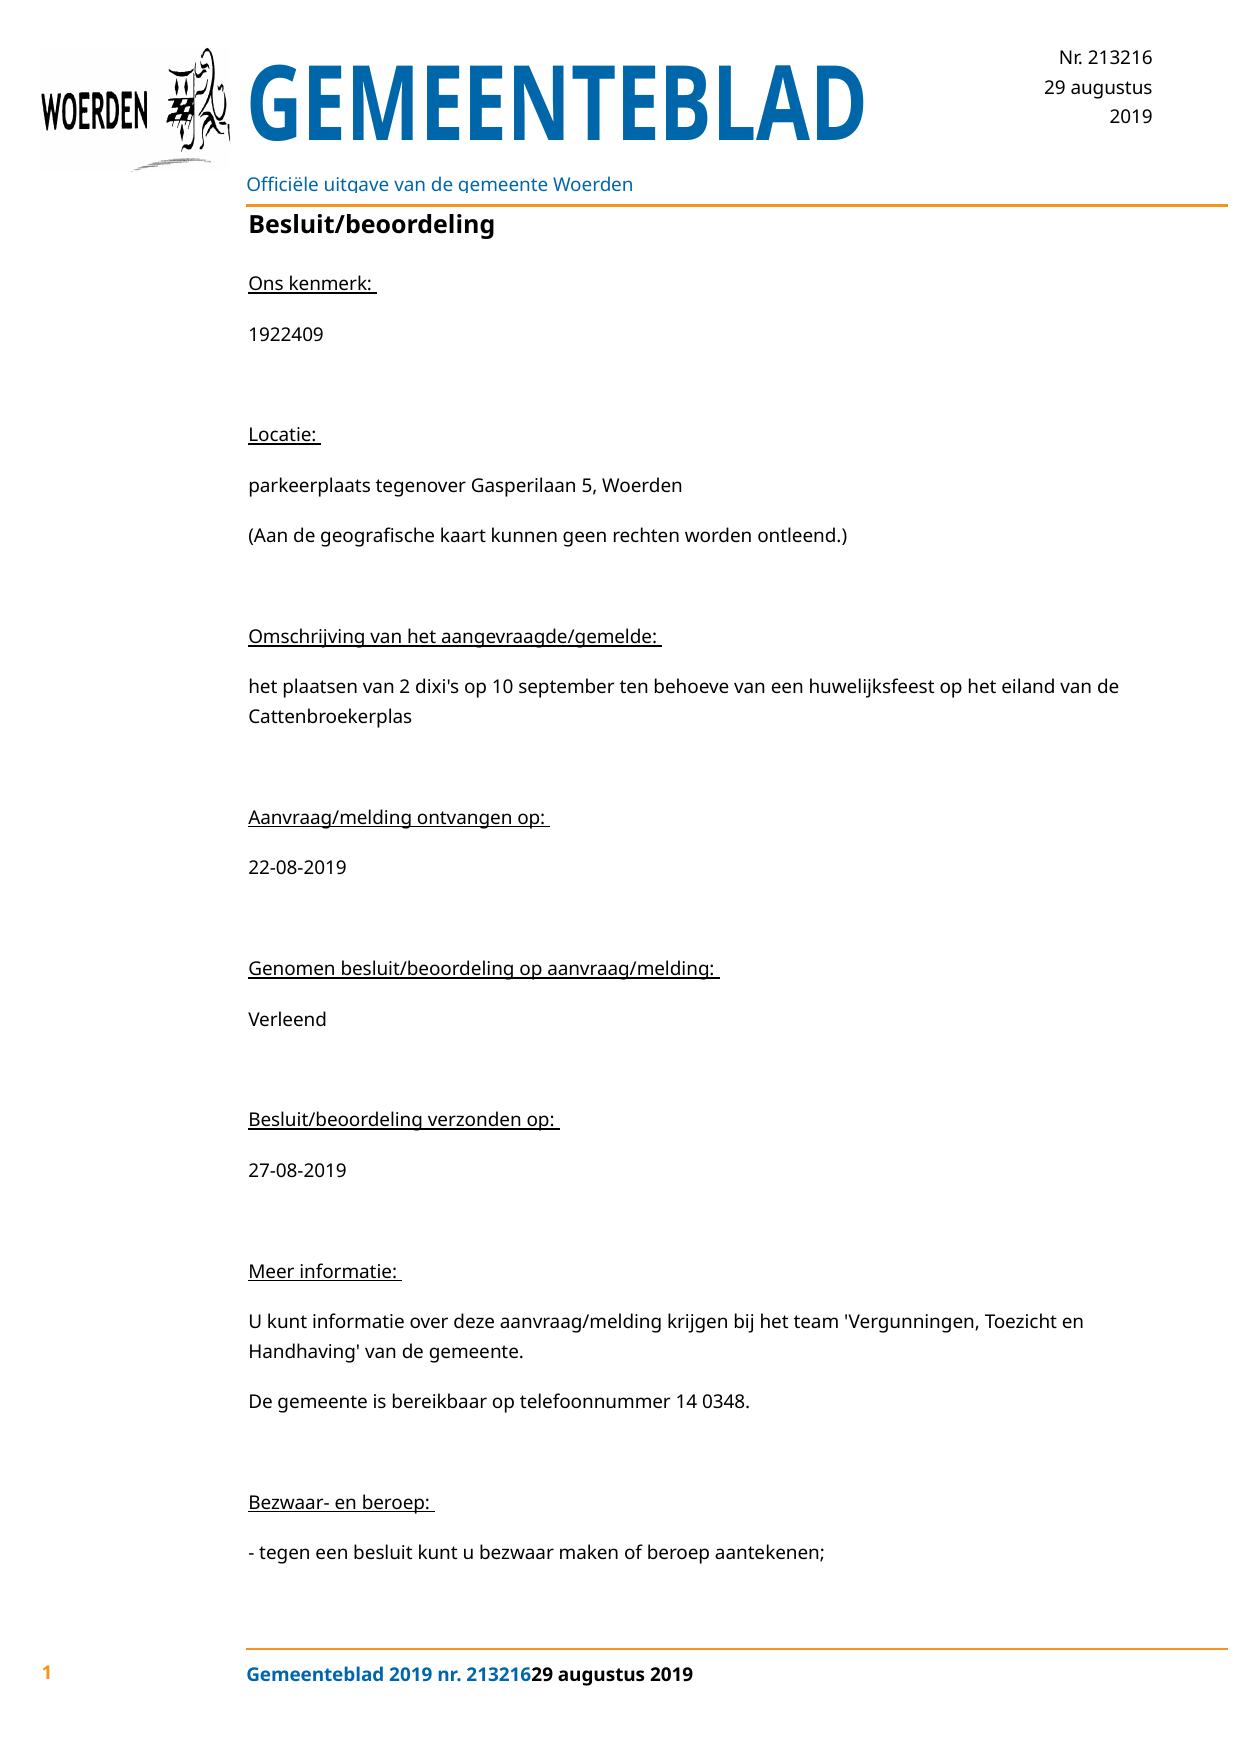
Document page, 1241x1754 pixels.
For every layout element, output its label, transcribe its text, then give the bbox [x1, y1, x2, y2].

text parkeerplaats tegenover Gasperilaan 5, Woerden [248, 472, 1152, 498]
text Besluit/beoordeling [248, 207, 1152, 241]
text Verleend [248, 1006, 1152, 1031]
text 1922409 [248, 321, 1152, 346]
text Besluit/beoordeling verzonden op: [248, 1107, 1152, 1132]
text 22-08-2019 [248, 854, 1152, 880]
text U kunt informatie over deze aanvraag/melding krijgen bij het team 'Vergunningen, Toezicht en Handhaving' van de gemeente. [248, 1308, 1152, 1363]
text (Aan de geografische kaart kunnen geen rechten worden ontleend.) [248, 522, 1152, 548]
text Ons kenmerk: [248, 270, 1152, 296]
text Locatie: [248, 422, 1152, 447]
text het plaatsen van 2 dixi's op 10 september ten behoeve van een huwelijksfeest op het eiland van de Cattenbroekerplas [248, 674, 1152, 729]
picture [41, 47, 231, 172]
text De gemeente is bereikbaar op telefoonnummer 14 0348. [248, 1388, 1152, 1414]
text Bezwaar- en beroep: [248, 1489, 1152, 1515]
text Aanvraag/melding ontvangen op: [248, 804, 1152, 830]
text Meer informatie: [248, 1258, 1152, 1283]
text 27-08-2019 [248, 1157, 1152, 1183]
text - tegen een besluit kunt u bezwaar maken of beroep aantekenen; [248, 1539, 1152, 1565]
text Omschrijving van het aangevraagde/gemelde: [248, 623, 1152, 649]
text Genomen besluit/beoordeling op aanvraag/melding: [248, 955, 1152, 981]
